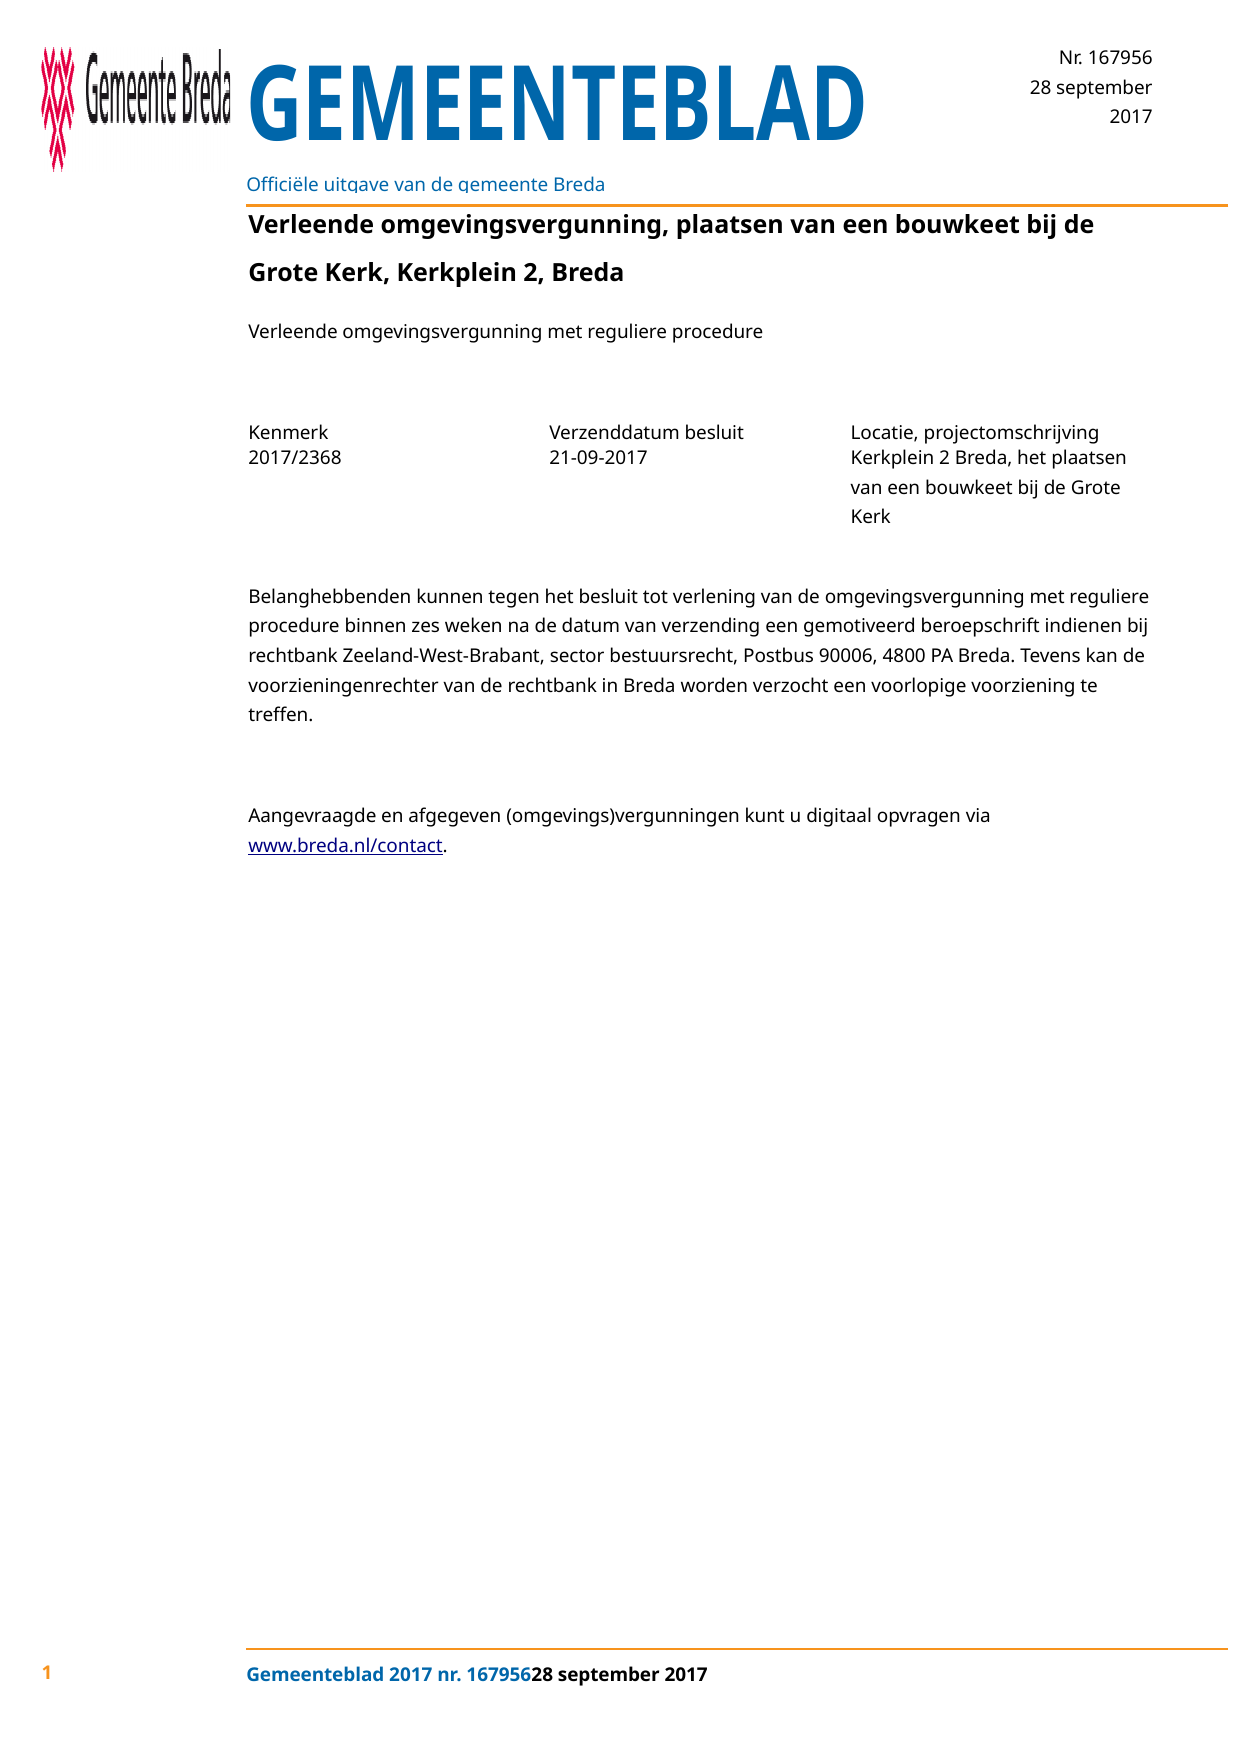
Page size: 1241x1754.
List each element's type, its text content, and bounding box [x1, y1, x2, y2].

table_cell 2017/2368 [248, 445, 549, 529]
table_cell Kerkplein 2 Breda, het plaatsen van een bouwkeet bij de Grote Kerk [850, 445, 1152, 529]
text Belanghebbenden kunnen tegen het besluit tot verlening van de omgevingsvergunning met reguliere procedure binnen zes weken na de datum van verzending een gemotiveerd beroepschrift indienen bij rechtbank Zeeland-West-Brabant, sector bestuursrecht, Postbus 90006, 4800 PA Breda. Tevens kan de voorzieningenrechter van de rechtbank in Breda worden verzocht een voorlopige voorziening te treffen. [248, 583, 1152, 727]
table_header Kenmerk [248, 419, 549, 444]
table_header Verzenddatum besluit [549, 419, 850, 444]
text Aangevraagde en afgegeven (omgevings)vergunningen kunt u digitaal opvragen via www.breda.nl/contact. [248, 802, 1152, 858]
table_cell 21-09-2017 [549, 445, 850, 529]
table_header Locatie, projectomschrijving [850, 419, 1152, 444]
text Verleende omgevingsvergunning, plaatsen van een bouwkeet bij de Grote Kerk, Kerkplein 2, Breda [248, 207, 1152, 288]
picture [41, 47, 231, 172]
text Verleende omgevingsvergunning met reguliere procedure [248, 318, 1152, 344]
